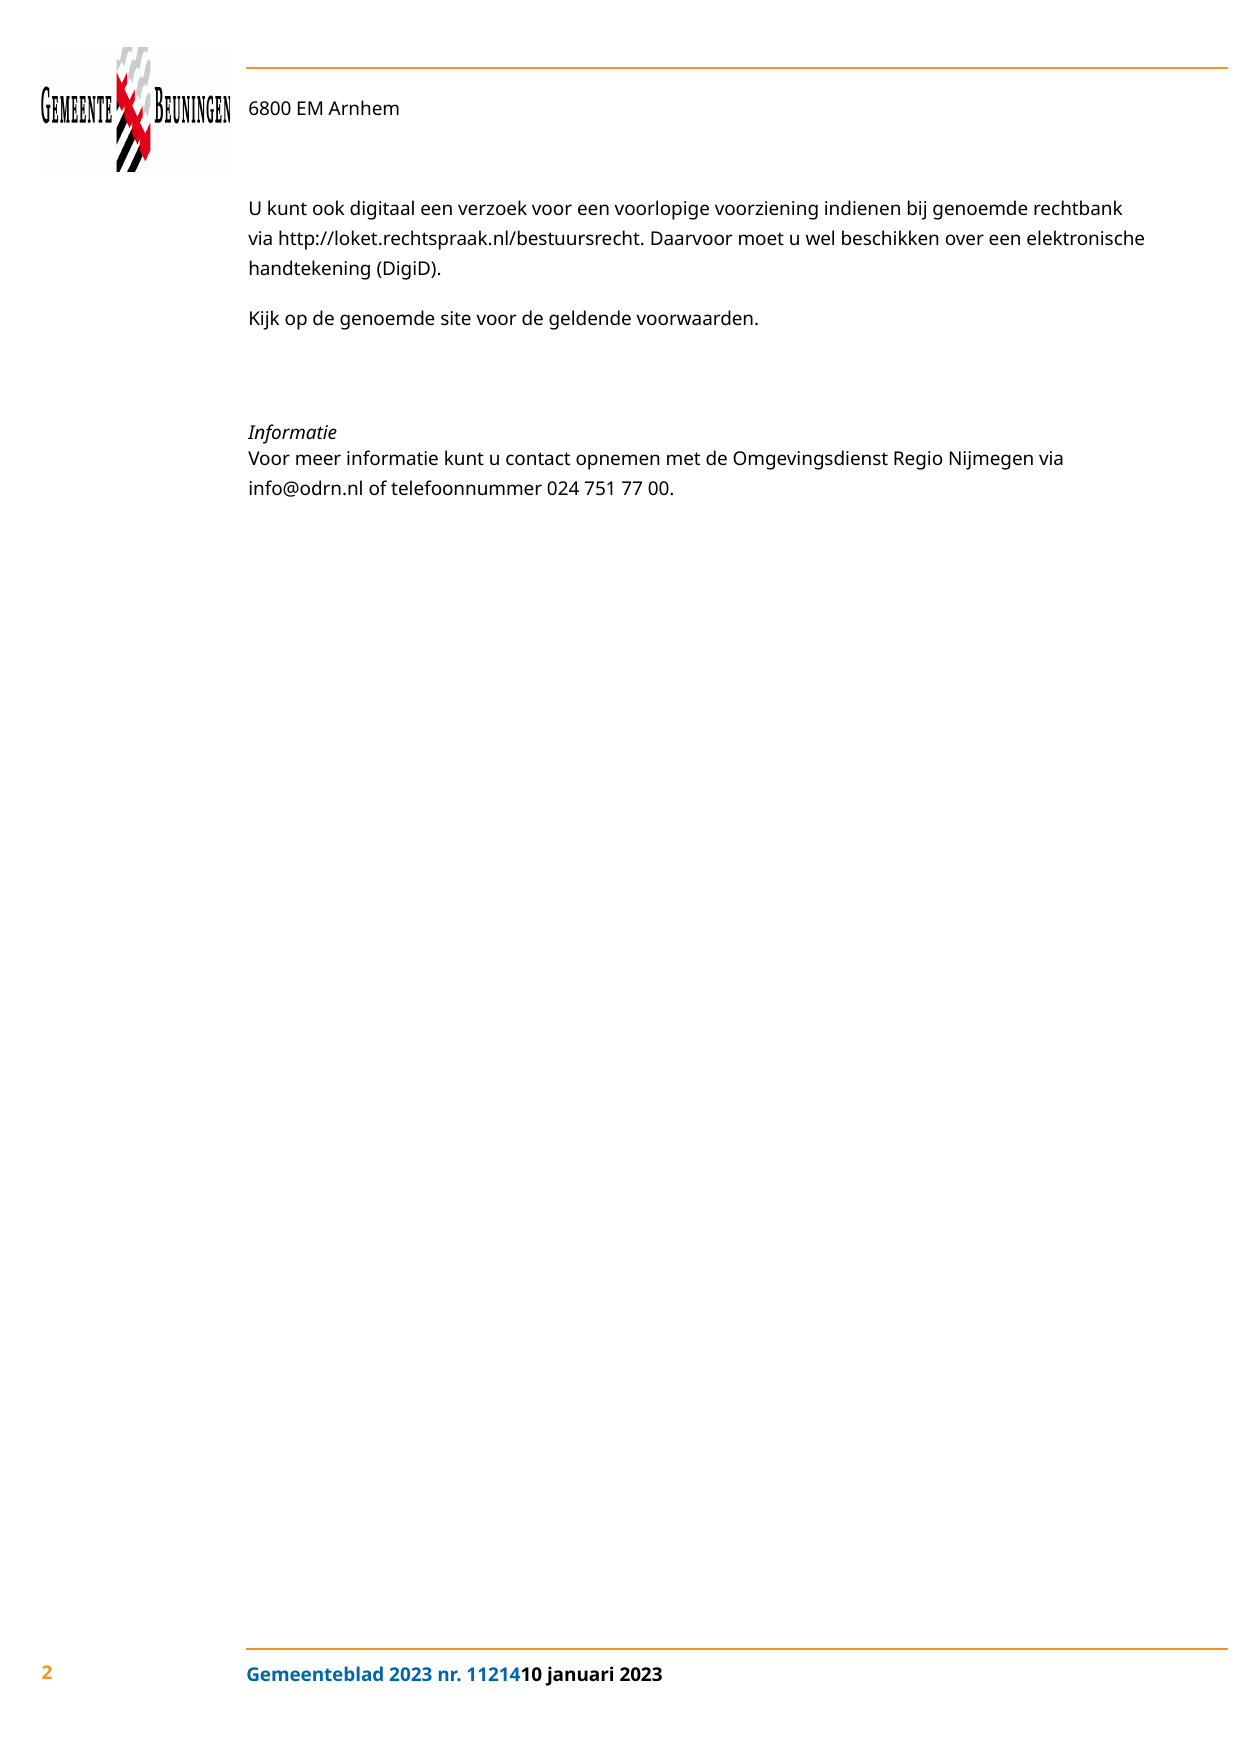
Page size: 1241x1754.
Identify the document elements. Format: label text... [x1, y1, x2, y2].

text 6800 EM Arnhem [248, 95, 1152, 121]
text Kijk op de genoemde site voor de geldende voorwaarden. [248, 305, 1152, 331]
text Informatie [248, 419, 1152, 445]
picture [41, 47, 231, 172]
text U kunt ook digitaal een verzoek voor een voorlopige voorziening indienen bij genoemde rechtbank via http://loket.rechtspraak.nl/bestuursrecht. Daarvoor moet u wel beschikken over een elektronische handtekening (DigiD). [248, 196, 1152, 281]
text Voor meer informatie kunt u contact opnemen met de Omgevingsdienst Regio Nijmegen via info@odrn.nl of telefoonnummer 024 751 77 00. [248, 445, 1152, 501]
